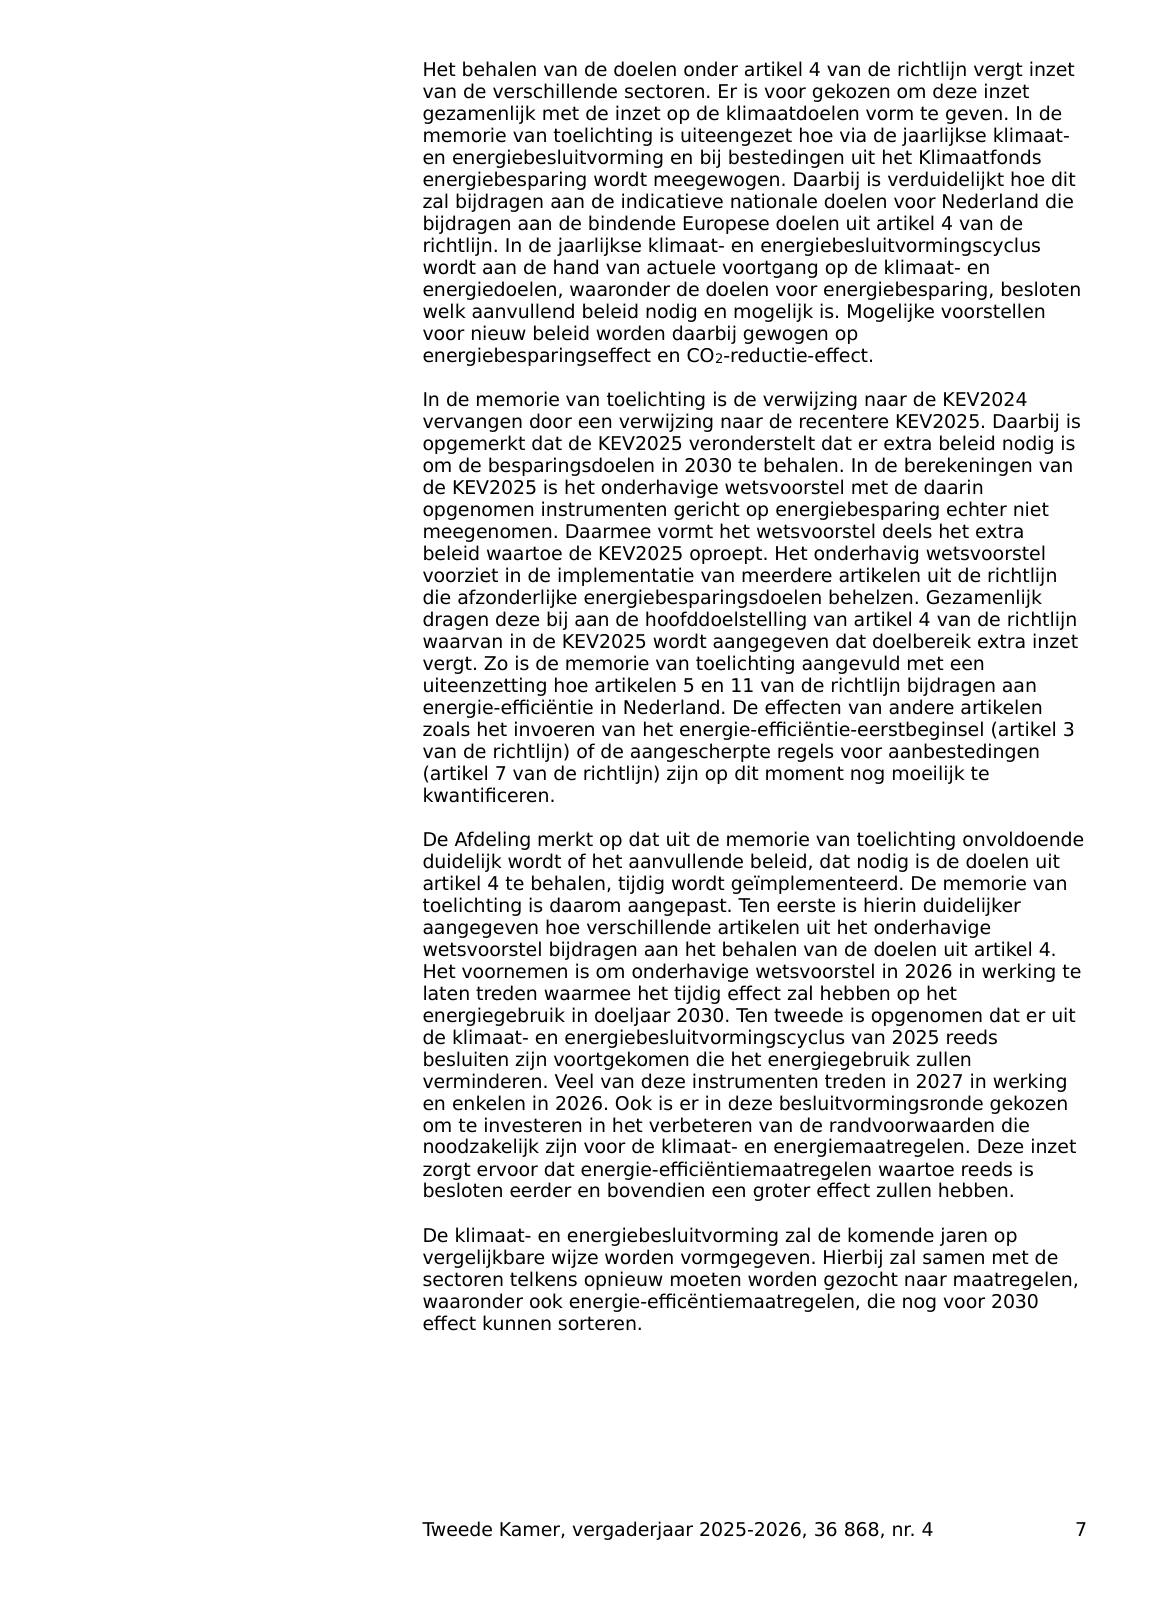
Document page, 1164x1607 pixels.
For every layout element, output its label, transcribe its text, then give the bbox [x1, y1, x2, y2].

text De Afdeling merkt op dat uit de memorie van toelichting onvoldoende duidelijk wordt of het aanvullende beleid, dat nodig is de doelen uit artikel 4 te behalen, tijdig wordt geïmplementeerd. De memorie van toelichting is daarom aangepast. Ten eerste is hierin duidelijker aangegeven hoe verschillende artikelen uit het onderhavige wetsvoorstel bijdragen aan het behalen van de doelen uit artikel 4. Het voornemen is om onderhavige wetsvoorstel in 2026 in werking te laten treden waarmee het tijdig effect zal hebben op het energiegebruik in doeljaar 2030. Ten tweede is opgenomen dat er uit de klimaat- en energiebesluitvormingscyclus van 2025 reeds besluiten zijn voortgekomen die het energiegebruik zullen verminderen. Veel van deze instrumenten treden in 2027 in werking en enkelen in 2026. Ook is er in deze besluitvormingsronde gekozen om te investeren in het verbeteren van de randvoorwaarden die noodzakelijk zijn voor de klimaat- en energiemaatregelen. Deze inzet zorgt ervoor dat energie-efficiëntiemaatregelen waartoe reeds is besloten eerder en bovendien een groter effect zullen hebben. [422, 829, 1087, 1202]
text In de memorie van toelichting is de verwijzing naar de KEV2024 vervangen door een verwijzing naar de recentere KEV2025. Daarbij is opgemerkt dat de KEV2025 veronderstelt dat er extra beleid nodig is om de besparingsdoelen in 2030 te behalen. In de berekeningen van de KEV2025 is het onderhavige wetsvoorstel met de daarin opgenomen instrumenten gericht op energiebesparing echter niet meegenomen. Daarmee vormt het wetsvoorstel deels het extra beleid waartoe de KEV2025 oproept. Het onderhavig wetsvoorstel voorziet in de implementatie van meerdere artikelen uit de richtlijn die afzonderlijke energiebesparingsdoelen behelzen. Gezamenlijk dragen deze bij aan de hoofddoelstelling van artikel 4 van de richtlijn waarvan in de KEV2025 wordt aangegeven dat doelbereik extra inzet vergt. Zo is de memorie van toelichting aangevuld met een uiteenzetting hoe artikelen 5 en 11 van de richtlijn bijdragen aan energie-efficiëntie in Nederland. De effecten van andere artikelen zoals het invoeren van het energie-efficiëntie-eerstbeginsel (artikel 3 van de richtlijn) of de aangescherpte regels voor aanbestedingen (artikel 7 van de richtlijn) zijn op dit moment nog moeilijk te kwantificeren. [422, 389, 1087, 807]
text Het behalen van de doelen onder artikel 4 van de richtlijn vergt inzet van de verschillende sectoren. Er is voor gekozen om deze inzet gezamenlijk met de inzet op de klimaatdoelen vorm te geven. In de memorie van toelichting is uiteengezet hoe via de jaarlijkse klimaat- en energiebesluitvorming en bij bestedingen uit het Klimaatfonds energiebesparing wordt meegewogen. Daarbij is verduidelijkt hoe dit zal bijdragen aan de indicatieve nationale doelen voor Nederland die bijdragen aan de bindende Europese doelen uit artikel 4 van de richtlijn. In de jaarlijkse klimaat- en energiebesluitvormingscyclus wordt aan de hand van actuele voortgang op de klimaat- en energiedoelen, waaronder de doelen voor energiebesparing, besloten welk aanvullend beleid nodig en mogelijk is. Mogelijke voorstellen voor nieuw beleid worden daarbij gewogen op energiebesparingseffect en CO2-reductie-effect. [422, 59, 1087, 367]
text De klimaat- en energiebesluitvorming zal de komende jaren op vergelijkbare wijze worden vormgegeven. Hierbij zal samen met de sectoren telkens opnieuw moeten worden gezocht naar maatregelen, waaronder ook energie-efficëntiemaatregelen, die nog voor 2030 effect kunnen sorteren. [422, 1224, 1087, 1334]
